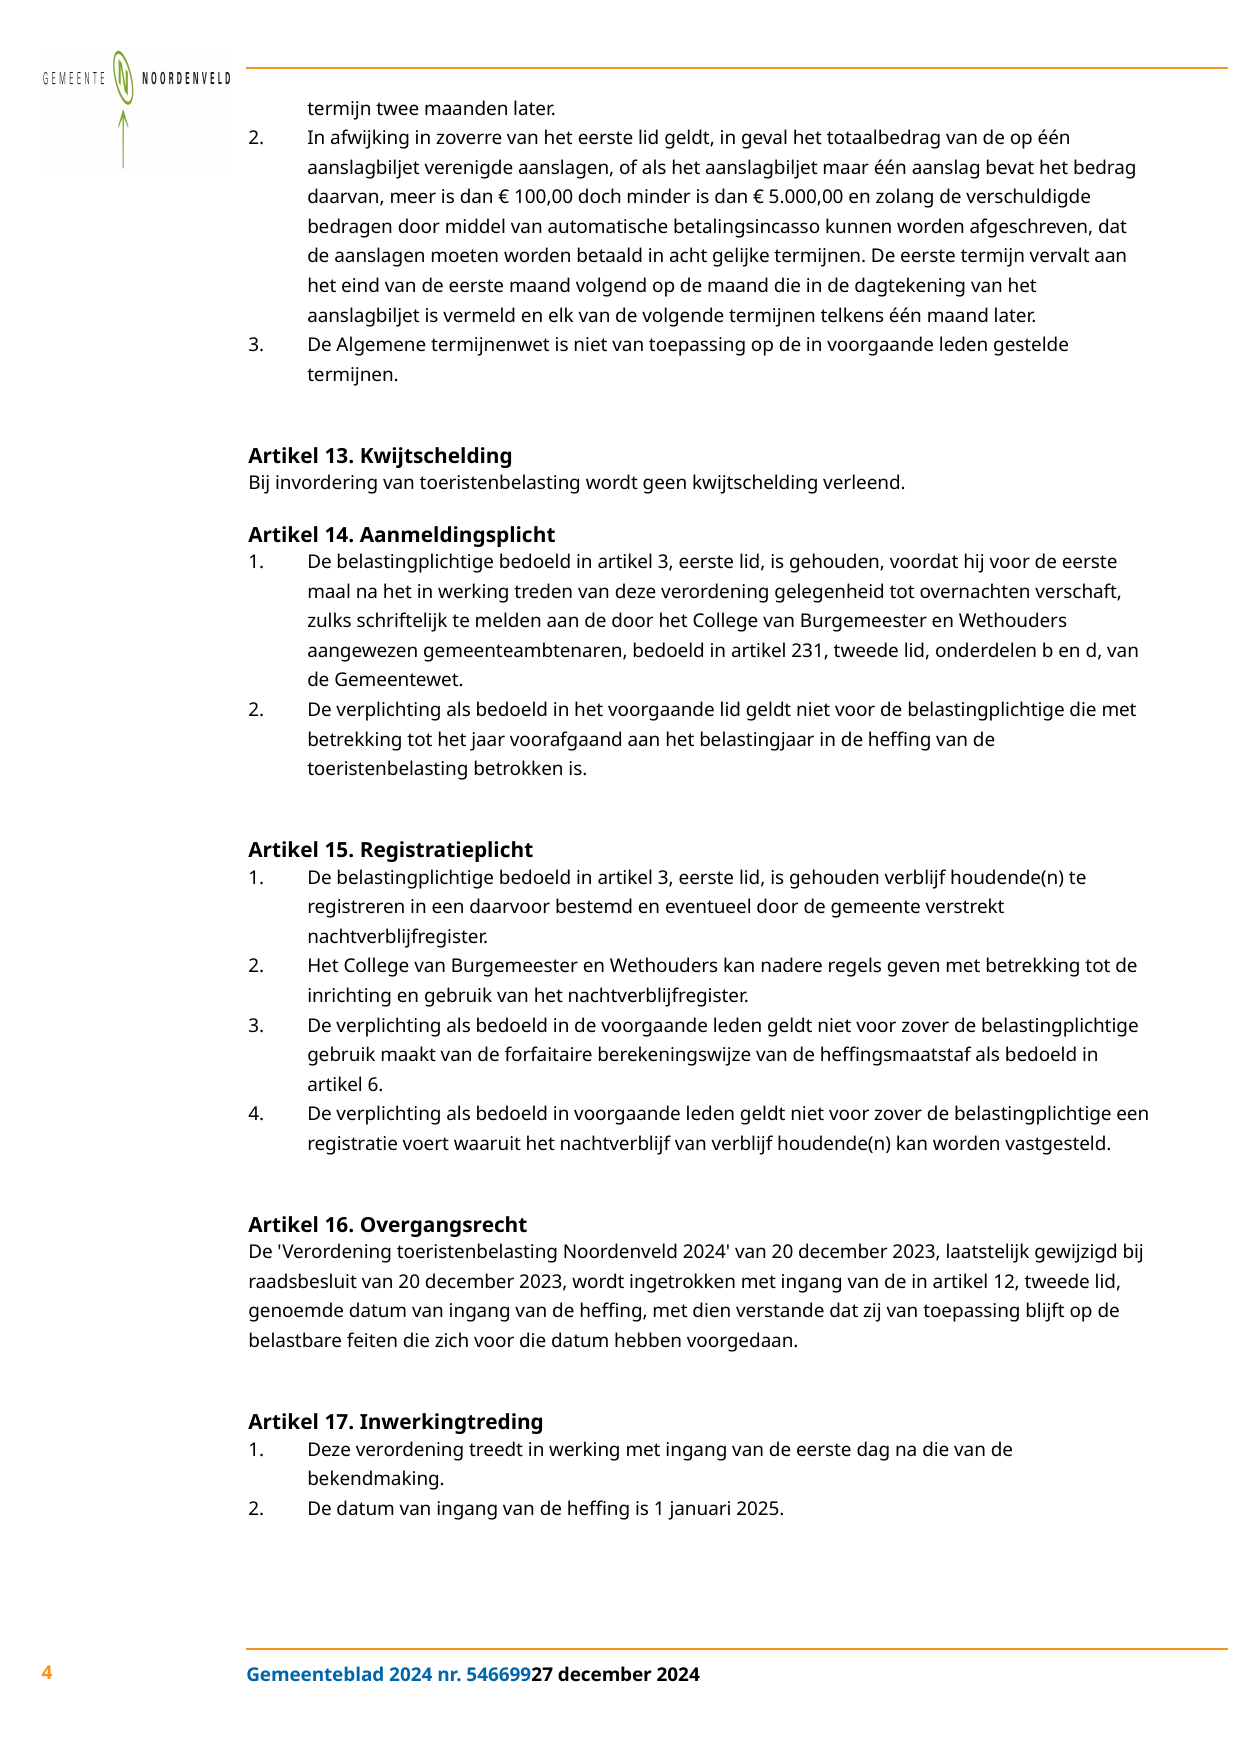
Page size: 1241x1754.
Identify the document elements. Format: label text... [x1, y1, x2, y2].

text De 'Verordening toeristenbelasting Noordenveld 2024' van 20 december 2023, laatstelijk gewijzigd bij raadsbesluit van 20 december 2023, wordt ingetrokken met ingang van de in artikel 12, tweede lid, genoemde datum van ingang van de heffing, met dien verstande dat zij van toepassing blijft op de belastbare feiten die zich voor die datum hebben voorgedaan. [248, 1238, 1152, 1353]
text Artikel 17. Inwerkingtreding [248, 1407, 1152, 1436]
text Artikel 13. Kwijtschelding [248, 441, 1152, 469]
text Artikel 14. Aanmeldingsplicht [248, 520, 1152, 548]
list De datum van ingang van de heffing is 1 januari 2025. [248, 1495, 1152, 1521]
text Artikel 15. Registratieplicht [248, 835, 1152, 864]
list termijn twee maanden later. [248, 95, 1152, 121]
list De belastingplichtige bedoeld in artikel 3, eerste lid, is gehouden, voordat hij voor de eerste maal na het in werking treden van deze verordening gelegenheid tot overnachten verschaft, zulks schriftelijk te melden aan de door het College van Burgemeester en Wethouders aangewezen gemeenteambtenaren, bedoeld in artikel 231, tweede lid, onderdelen b en d, van de Gemeentewet. [248, 548, 1152, 692]
list De verplichting als bedoeld in de voorgaande leden geldt niet voor zover de belastingplichtige gebruik maakt van de forfaitaire berekeningswijze van de heffingsmaatstaf als bedoeld in artikel 6. [248, 1012, 1152, 1097]
list In afwijking in zoverre van het eerste lid geldt, in geval het totaalbedrag van de op één aanslagbiljet verenigde aanslagen, of als het aanslagbiljet maar één aanslag bevat het bedrag daarvan, meer is dan € 100,00 doch minder is dan € 5.000,00 en zolang de verschuldigde bedragen door middel van automatische betalingsincasso kunnen worden afgeschreven, dat de aanslagen moeten worden betaald in acht gelijke termijnen. De eerste termijn vervalt aan het eind van de eerste maand volgend op de maand die in de dagtekening van het aanslagbiljet is vermeld en elk van de volgende termijnen telkens één maand later. [248, 124, 1152, 328]
list De verplichting als bedoeld in het voorgaande lid geldt niet voor de belastingplichtige die met betrekking tot het jaar voorafgaand aan het belastingjaar in de heffing van de toeristenbelasting betrokken is. [248, 696, 1152, 781]
list De Algemene termijnenwet is niet van toepassing op de in voorgaande leden gestelde termijnen. [248, 331, 1152, 387]
picture [41, 47, 231, 172]
list De belastingplichtige bedoeld in artikel 3, eerste lid, is gehouden verblijf houdende(n) te registreren in een daarvoor bestemd en eventueel door de gemeente verstrekt nachtverblijfregister. [248, 864, 1152, 949]
list Het College van Burgemeester en Wethouders kan nadere regels geven met betrekking tot de inrichting en gebruik van het nachtverblijfregister. [248, 953, 1152, 1008]
list De verplichting als bedoeld in voorgaande leden geldt niet voor zover de belastingplichtige een registratie voert waaruit het nachtverblijf van verblijf houdende(n) kan worden vastgesteld. [248, 1101, 1152, 1156]
text Artikel 16. Overgangsrecht [248, 1210, 1152, 1238]
list Deze verordening treedt in werking met ingang van de eerste dag na die van de bekendmaking. [248, 1436, 1152, 1491]
text Bij invordering van toeristenbelasting wordt geen kwijtschelding verleend. [248, 469, 1152, 495]
